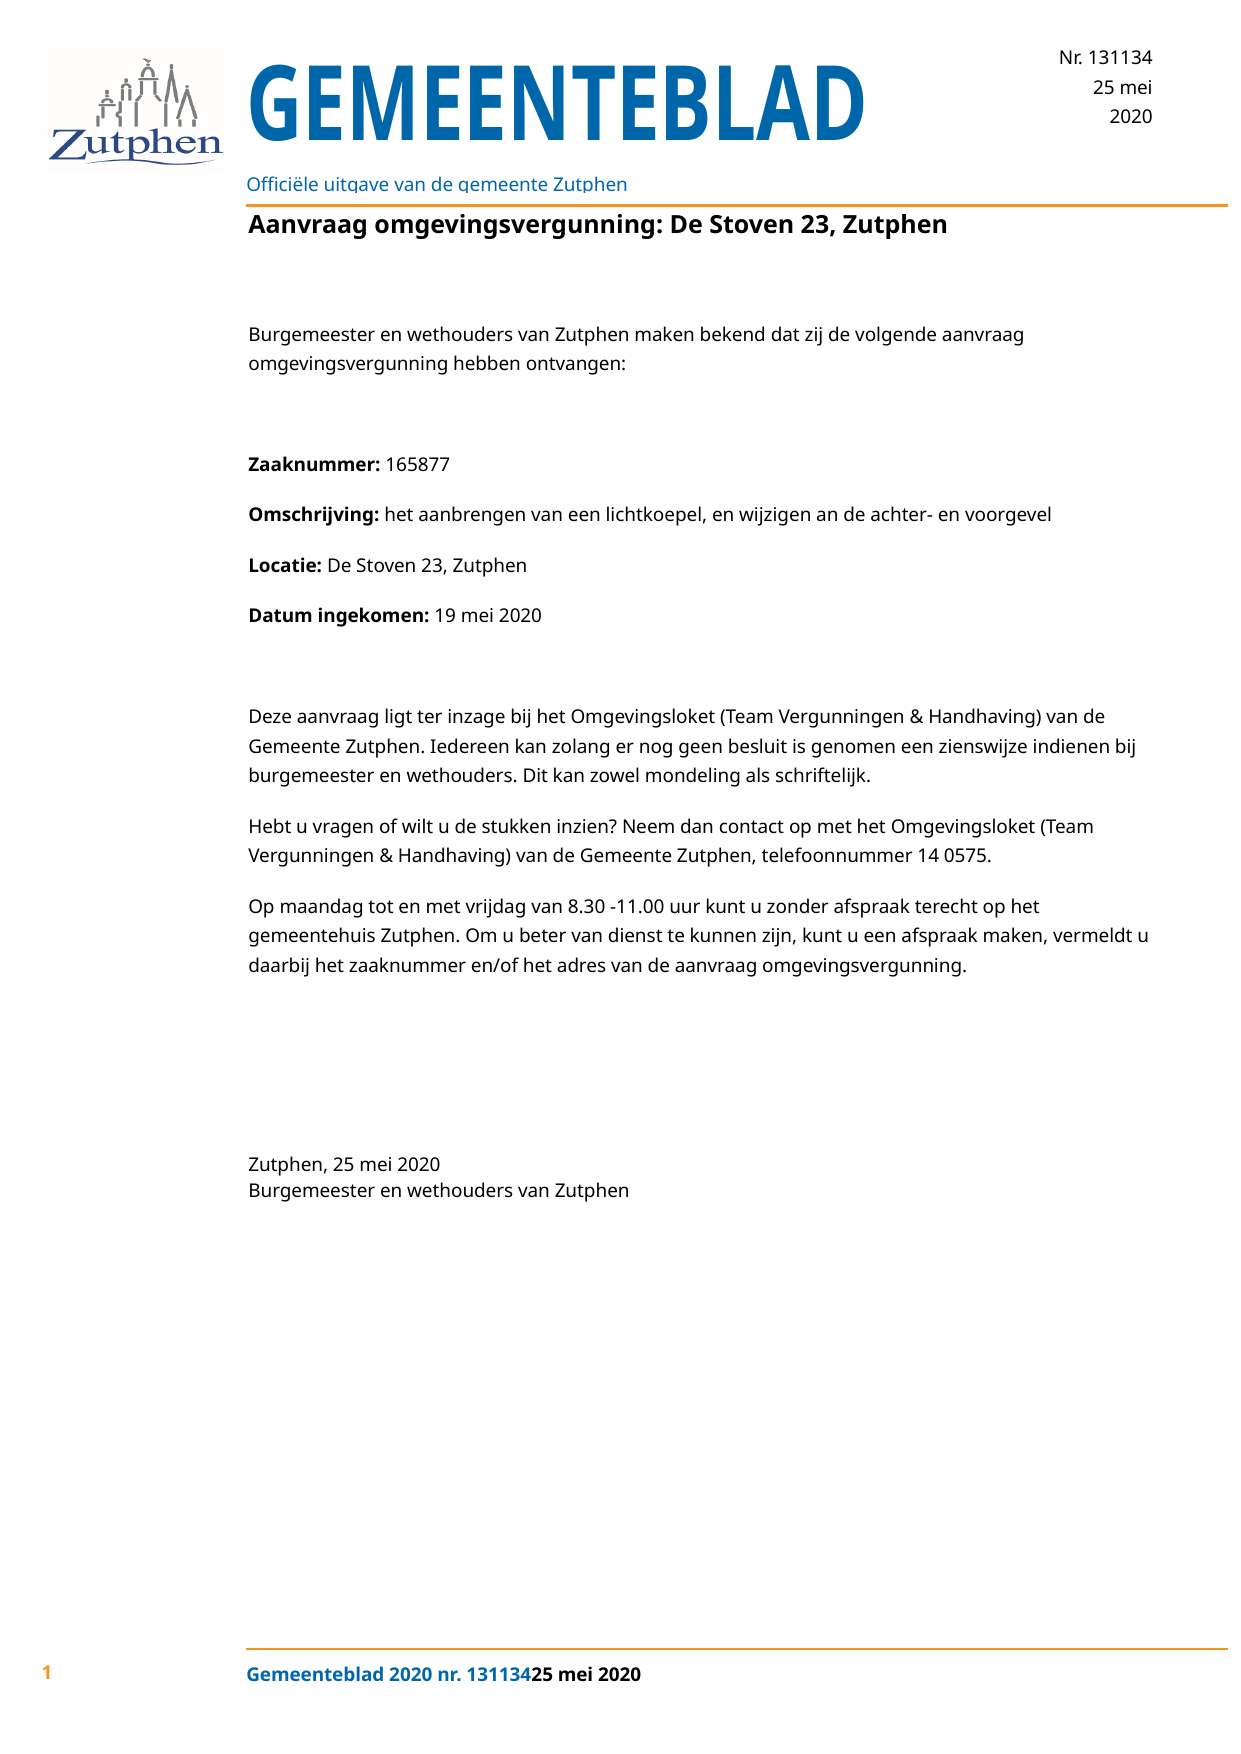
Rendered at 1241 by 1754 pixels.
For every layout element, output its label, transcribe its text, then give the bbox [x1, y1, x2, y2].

text Burgemeester en wethouders van Zutphen [248, 1177, 1152, 1202]
text Zaaknummer: 165877 [248, 451, 1152, 477]
text Aanvraag omgevingsvergunning: De Stoven 23, Zutphen [248, 207, 1152, 241]
text Op maandag tot en met vrijdag van 8.30 -11.00 uur kunt u zonder afspraak terecht op het gemeentehuis Zutphen. Om u beter van dienst te kunnen zijn, kunt u een afspraak maken, vermeldt u daarbij het zaaknummer en/of het adres van de aanvraag omgevingsvergunning. [248, 893, 1152, 978]
text Burgemeester en wethouders van Zutphen maken bekend dat zij de volgende aanvraag omgevingsvergunning hebben ontvangen: [248, 321, 1152, 376]
text Locatie: De Stoven 23, Zutphen [248, 552, 1152, 578]
text Omschrijving: het aanbrengen van een lichtkoepel, en wijzigen an de achter- en voorgevel [248, 502, 1152, 527]
text Zutphen, 25 mei 2020 [248, 1151, 1152, 1177]
text Deze aanvraag ligt ter inzage bij het Omgevingsloket (Team Vergunningen & Handhaving) van de Gemeente Zutphen. Iedereen kan zolang er nog geen besluit is genomen een zienswijze indienen bij burgemeester en wethouders. Dit kan zowel mondeling als schriftelijk. [248, 703, 1152, 788]
text Datum ingekomen: 19 mei 2020 [248, 602, 1152, 628]
text Hebt u vragen of wilt u de stukken inzien? Neem dan contact op met het Omgevingsloket (Team Vergunningen & Handhaving) van de Gemeente Zutphen, telefoonnummer 14 0575. [248, 813, 1152, 868]
picture [41, 47, 231, 172]
